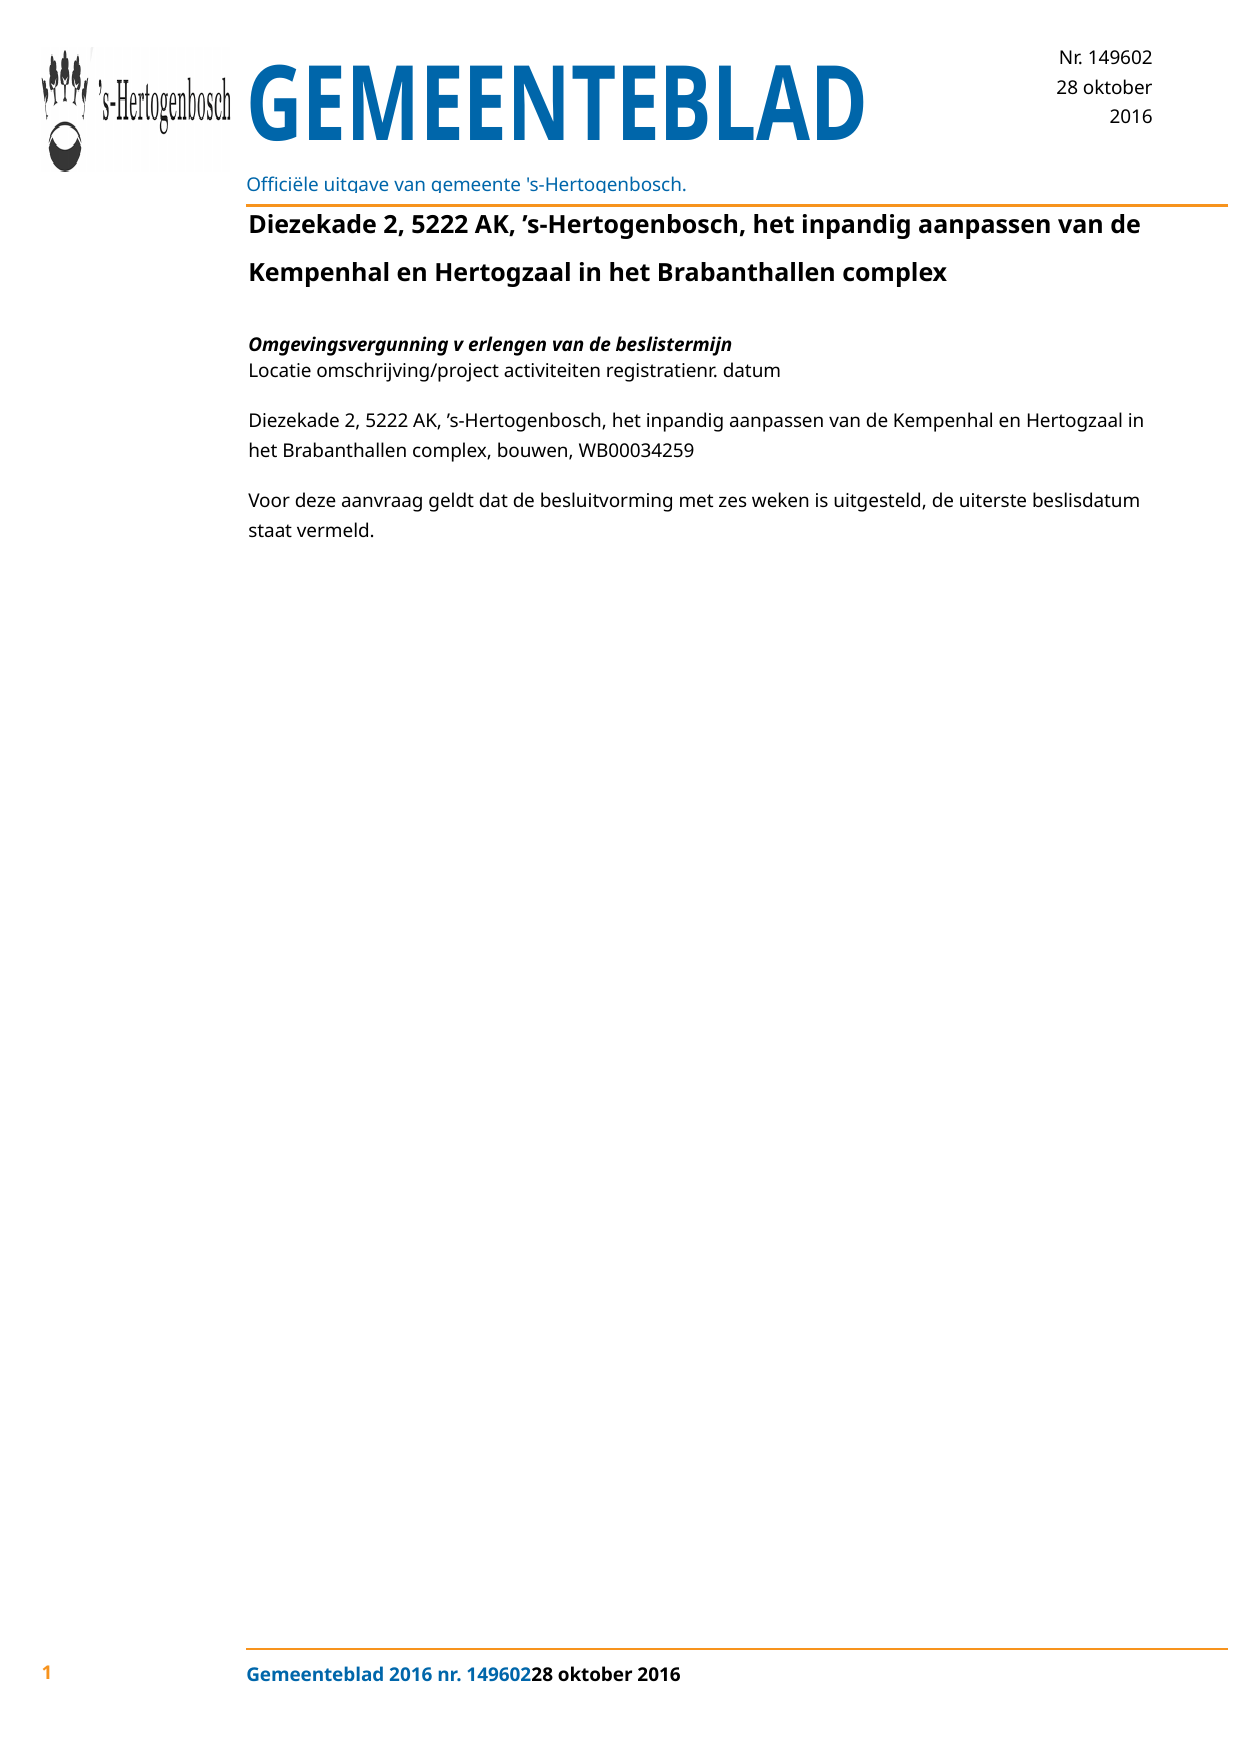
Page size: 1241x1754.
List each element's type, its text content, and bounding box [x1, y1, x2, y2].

picture [41, 47, 231, 172]
text Diezekade 2, 5222 AK, ’s-Hertogenbosch, het inpandig aanpassen van de Kempenhal en Hertogzaal in het Brabanthallen complex, bouwen, WB00034259 [248, 408, 1152, 463]
text Locatie omschrijving/project activiteiten registratienr. datum [248, 357, 1152, 383]
text Omgevingsvergunning v erlengen van de beslistermijn [248, 331, 1152, 357]
text Voor deze aanvraag geldt dat de besluitvorming met zes weken is uitgesteld, de uiterste beslisdatum staat vermeld. [248, 488, 1152, 543]
text Diezekade 2, 5222 AK, ’s-Hertogenbosch, het inpandig aanpassen van de Kempenhal en Hertogzaal in het Brabanthallen complex [248, 207, 1152, 288]
